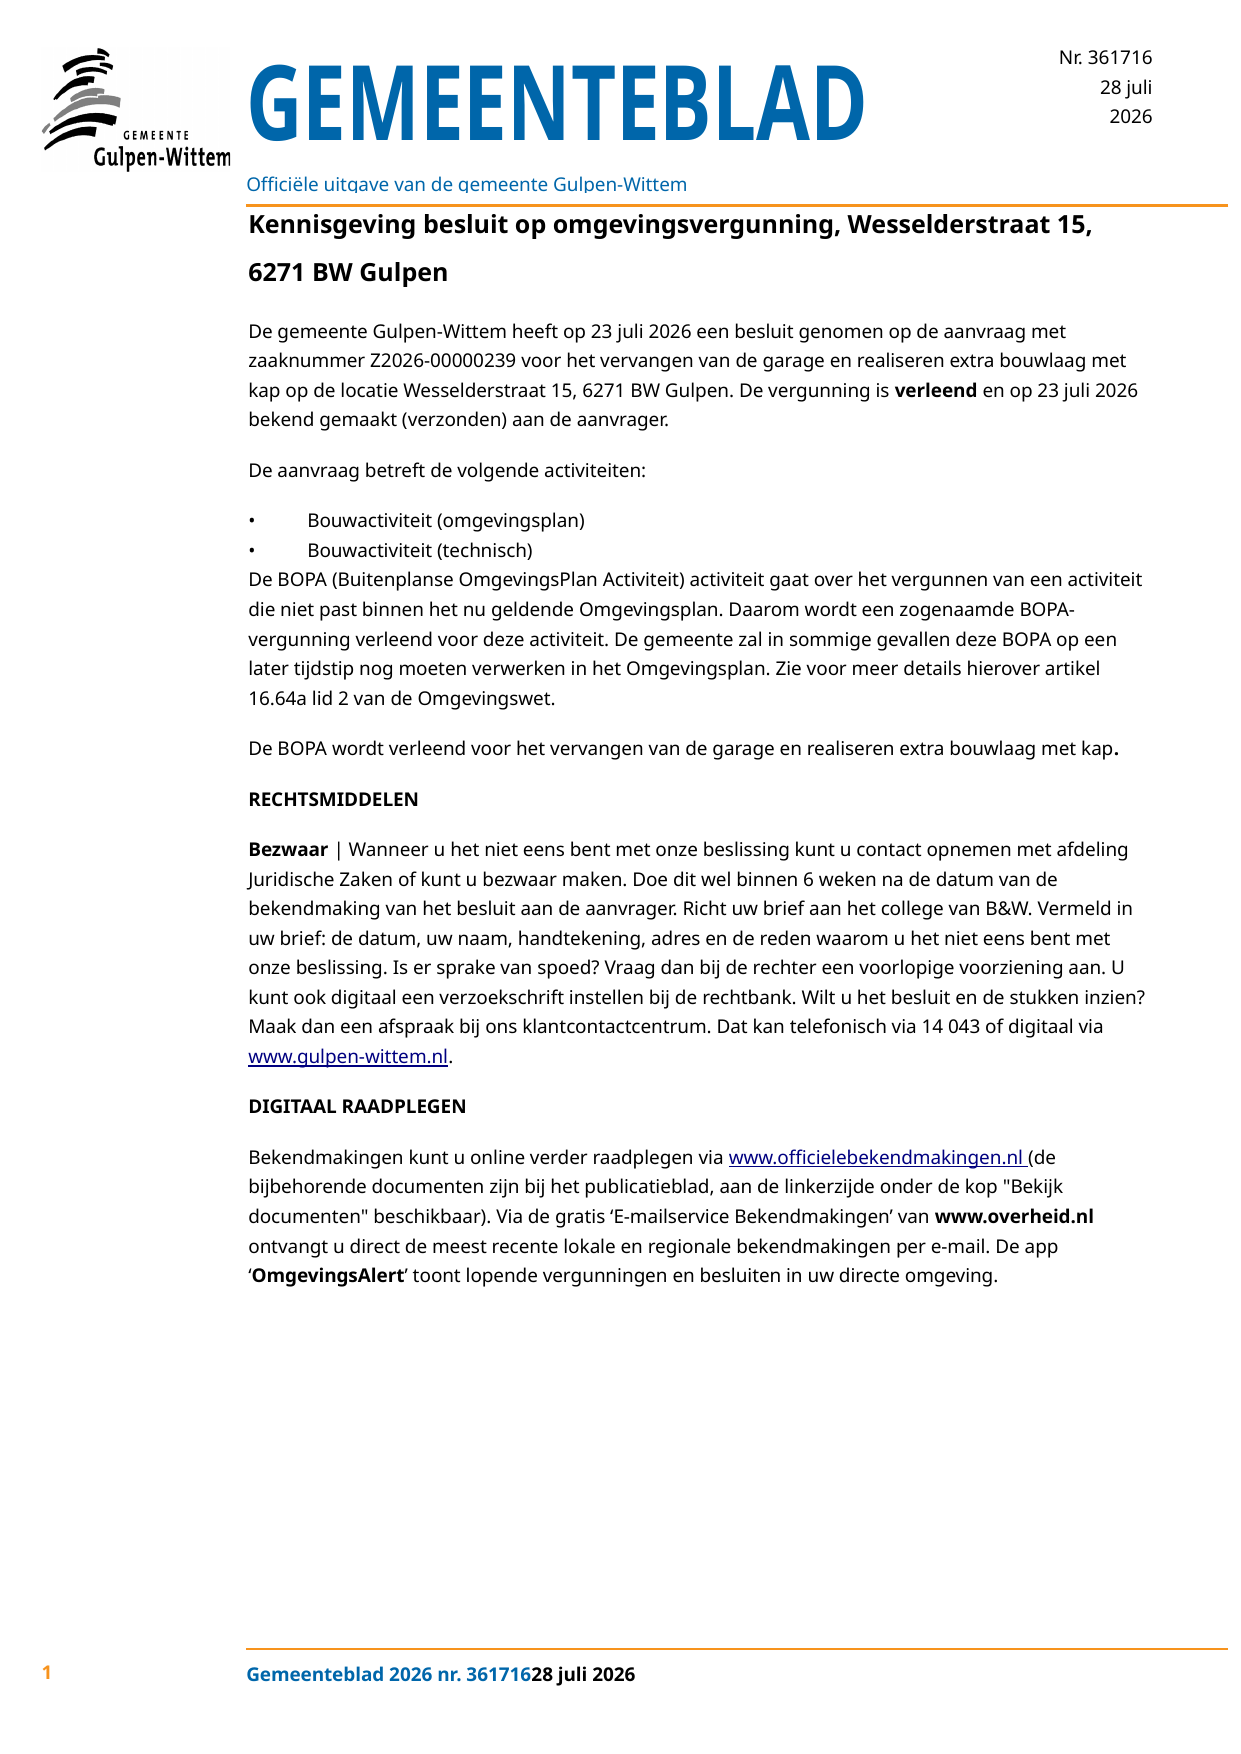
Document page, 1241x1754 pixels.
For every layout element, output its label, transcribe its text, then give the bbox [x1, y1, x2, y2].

text De BOPA wordt verleend voor het vervangen van de garage en realiseren extra bouwlaag met kap. [248, 735, 1152, 761]
list Bouwactiviteit (omgevingsplan) [248, 507, 1152, 533]
text De gemeente Gulpen-Wittem heeft op 23 juli 2026 een besluit genomen op de aanvraag met zaaknummer Z2026-00000239 voor het vervangen van de garage en realiseren extra bouwlaag met kap op de locatie Wesselderstraat 15, 6271 BW Gulpen. De vergunning is verleend en op 23 juli 2026 bekend gemaakt (verzonden) aan de aanvrager. [248, 318, 1152, 432]
text De BOPA (Buitenplanse OmgevingsPlan Activiteit) activiteit gaat over het vergunnen van een activiteit die niet past binnen het nu geldende Omgevingsplan. Daarom wordt een zogenaamde BOPA-vergunning verleend voor deze activiteit. De gemeente zal in sommige gevallen deze BOPA op een later tijdstip nog moeten verwerken in het Omgevingsplan. Zie voor meer details hierover artikel 16.64a lid 2 van de Omgevingswet. [248, 567, 1152, 711]
text De aanvraag betreft de volgende activiteiten: [248, 457, 1152, 483]
text RECHTSMIDDELEN [248, 786, 1152, 812]
text Bezwaar | Wanneer u het niet eens bent met onze beslissing kunt u contact opnemen met afdeling Juridische Zaken of kunt u bezwaar maken. Doe dit wel binnen 6 weken na de datum van de bekendmaking van het besluit aan de aanvrager. Richt uw brief aan het college van B&W. Vermeld in uw brief: de datum, uw naam, handtekening, adres en de reden waarom u het niet eens bent met onze beslissing. Is er sprake van spoed? Vraag dan bij de rechter een voorlopige voorziening aan. U kunt ook digitaal een verzoekschrift instellen bij de rechtbank. Wilt u het besluit en de stukken inzien? Maak dan een afspraak bij ons klantcontactcentrum. Dat kan telefonisch via 14 043 of digitaal via www.gulpen-wittem.nl. [248, 836, 1152, 1069]
picture [41, 47, 231, 172]
list Bouwactiviteit (technisch) [248, 537, 1152, 563]
text Bekendmakingen kunt u online verder raadplegen via www.officielebekendmakingen.nl (de bijbehorende documenten zijn bij het publicatieblad, aan de linkerzijde onder de kop "Bekijk documenten" beschikbaar). Via de gratis ‘E-mailservice Bekendmakingen’ van www.overheid.nl ontvangt u direct de meest recente lokale en regionale bekendmakingen per e-mail. De app ‘OmgevingsAlert’ toont lopende vergunningen en besluiten in uw directe omgeving. [248, 1144, 1152, 1288]
text DIGITAAL RAADPLEGEN [248, 1094, 1152, 1119]
text Kennisgeving besluit op omgevingsvergunning, Wesselderstraat 15, 6271 BW Gulpen [248, 207, 1152, 288]
